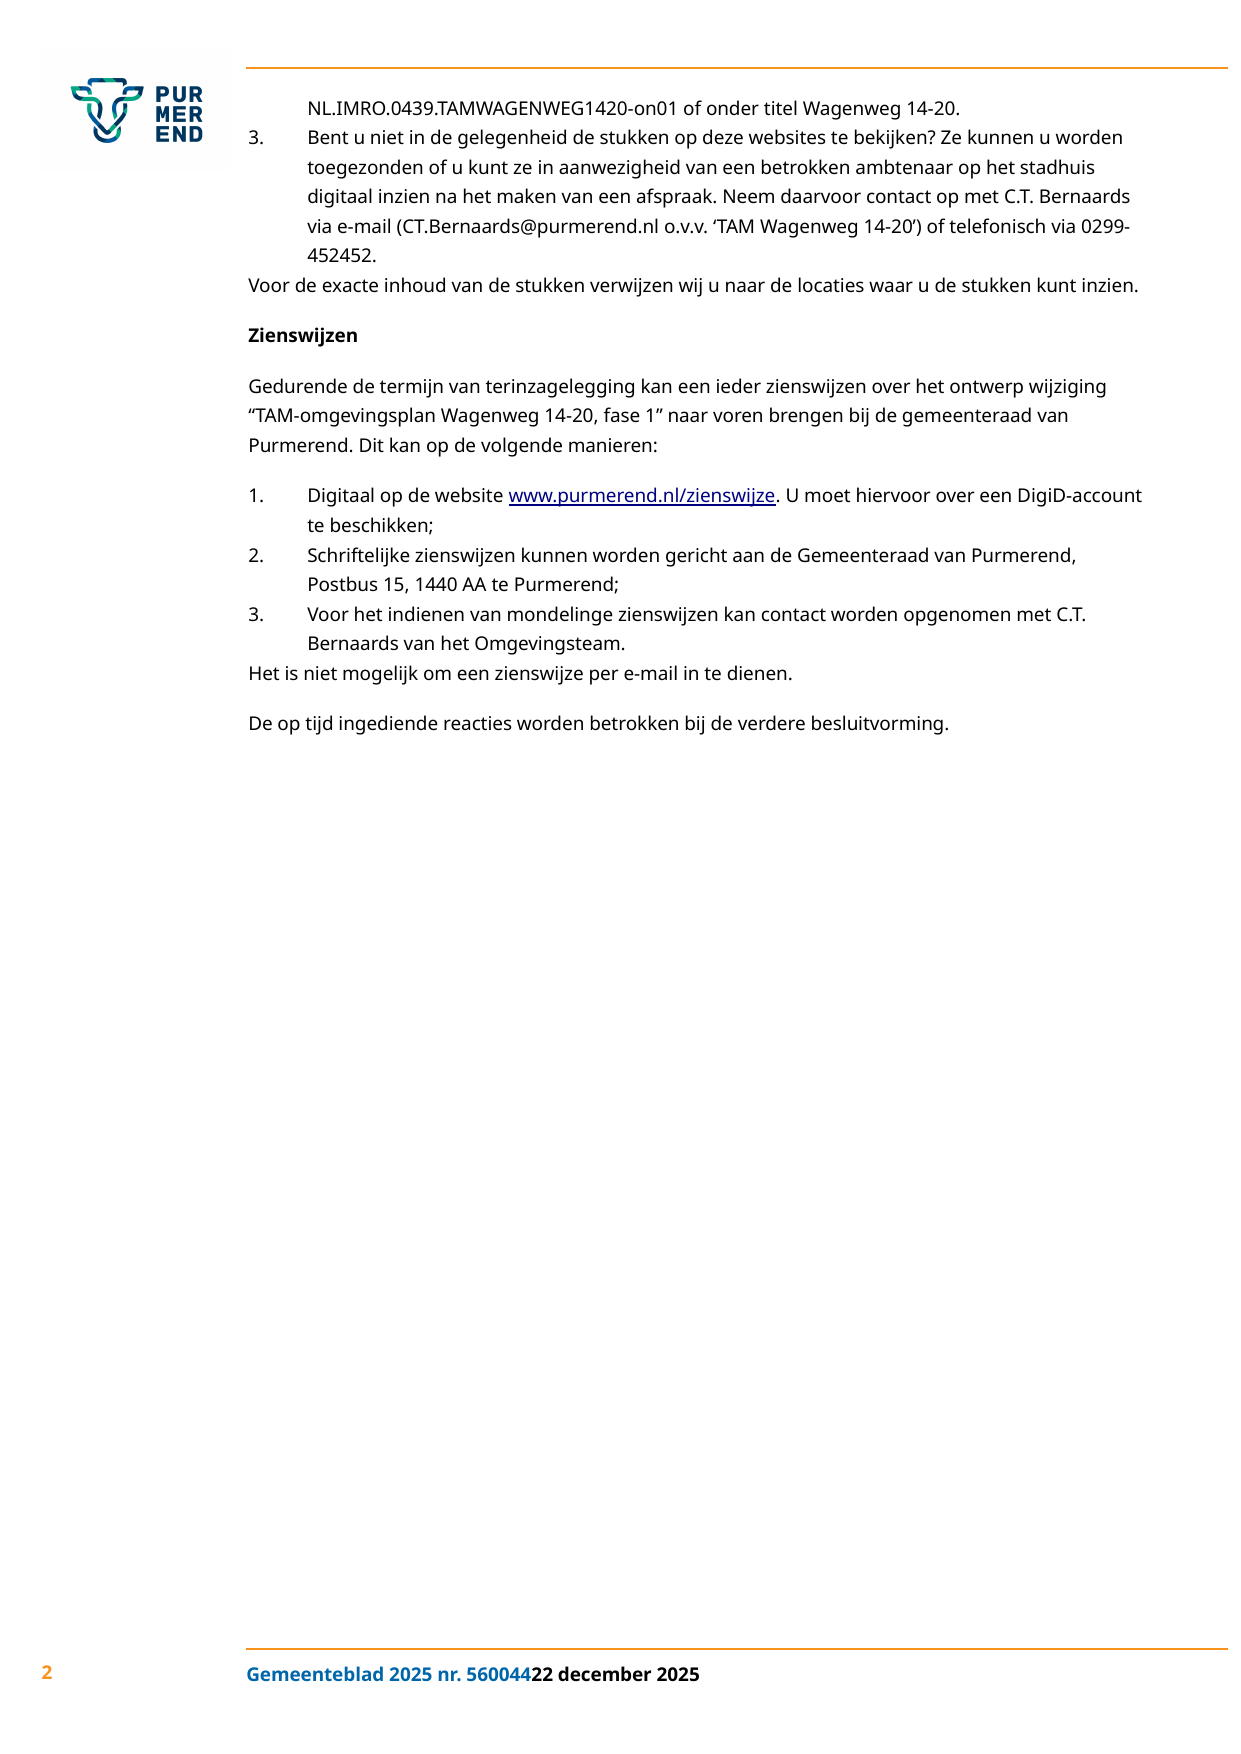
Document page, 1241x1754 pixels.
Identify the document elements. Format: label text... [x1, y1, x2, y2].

list Schriftelijke zienswijzen kunnen worden gericht aan de Gemeenteraad van Purmerend, Postbus 15, 1440 AA te Purmerend; [248, 542, 1152, 597]
picture [41, 47, 231, 172]
list Bent u niet in de gelegenheid de stukken op deze websites te bekijken? Ze kunnen u worden toegezonden of u kunt ze in aanwezigheid van een betrokken ambtenaar op het stadhuis digitaal inzien na het maken van een afspraak. Neem daarvoor contact op met C.T. Bernaards via e-mail (CT.Bernaards@purmerend.nl o.v.v. ‘TAM Wagenweg 14-20’) of telefonisch via 0299-452452. [248, 124, 1152, 268]
text Zienswijzen [248, 323, 1152, 348]
list NL.IMRO.0439.TAMWAGENWEG1420-on01 of onder titel Wagenweg 14-20. [248, 95, 1152, 121]
list Digitaal op de website www.purmerend.nl/zienswijze. U moet hiervoor over een DigiD-account te beschikken; [248, 483, 1152, 538]
text Voor de exacte inhoud van de stukken verwijzen wij u naar de locaties waar u de stukken kunt inzien. [248, 272, 1152, 298]
list Voor het indienen van mondelinge zienswijzen kan contact worden opgenomen met C.T. Bernaards van het Omgevingsteam. [248, 601, 1152, 656]
text Het is niet mogelijk om een zienswijze per e-mail in te dienen. [248, 660, 1152, 686]
text Gedurende de termijn van terinzagelegging kan een ieder zienswijzen over het ontwerp wijziging “TAM-omgevingsplan Wagenweg 14-20, fase 1” naar voren brengen bij de gemeenteraad van Purmerend. Dit kan op de volgende manieren: [248, 373, 1152, 458]
text De op tijd ingediende reacties worden betrokken bij de verdere besluitvorming. [248, 711, 1152, 736]
